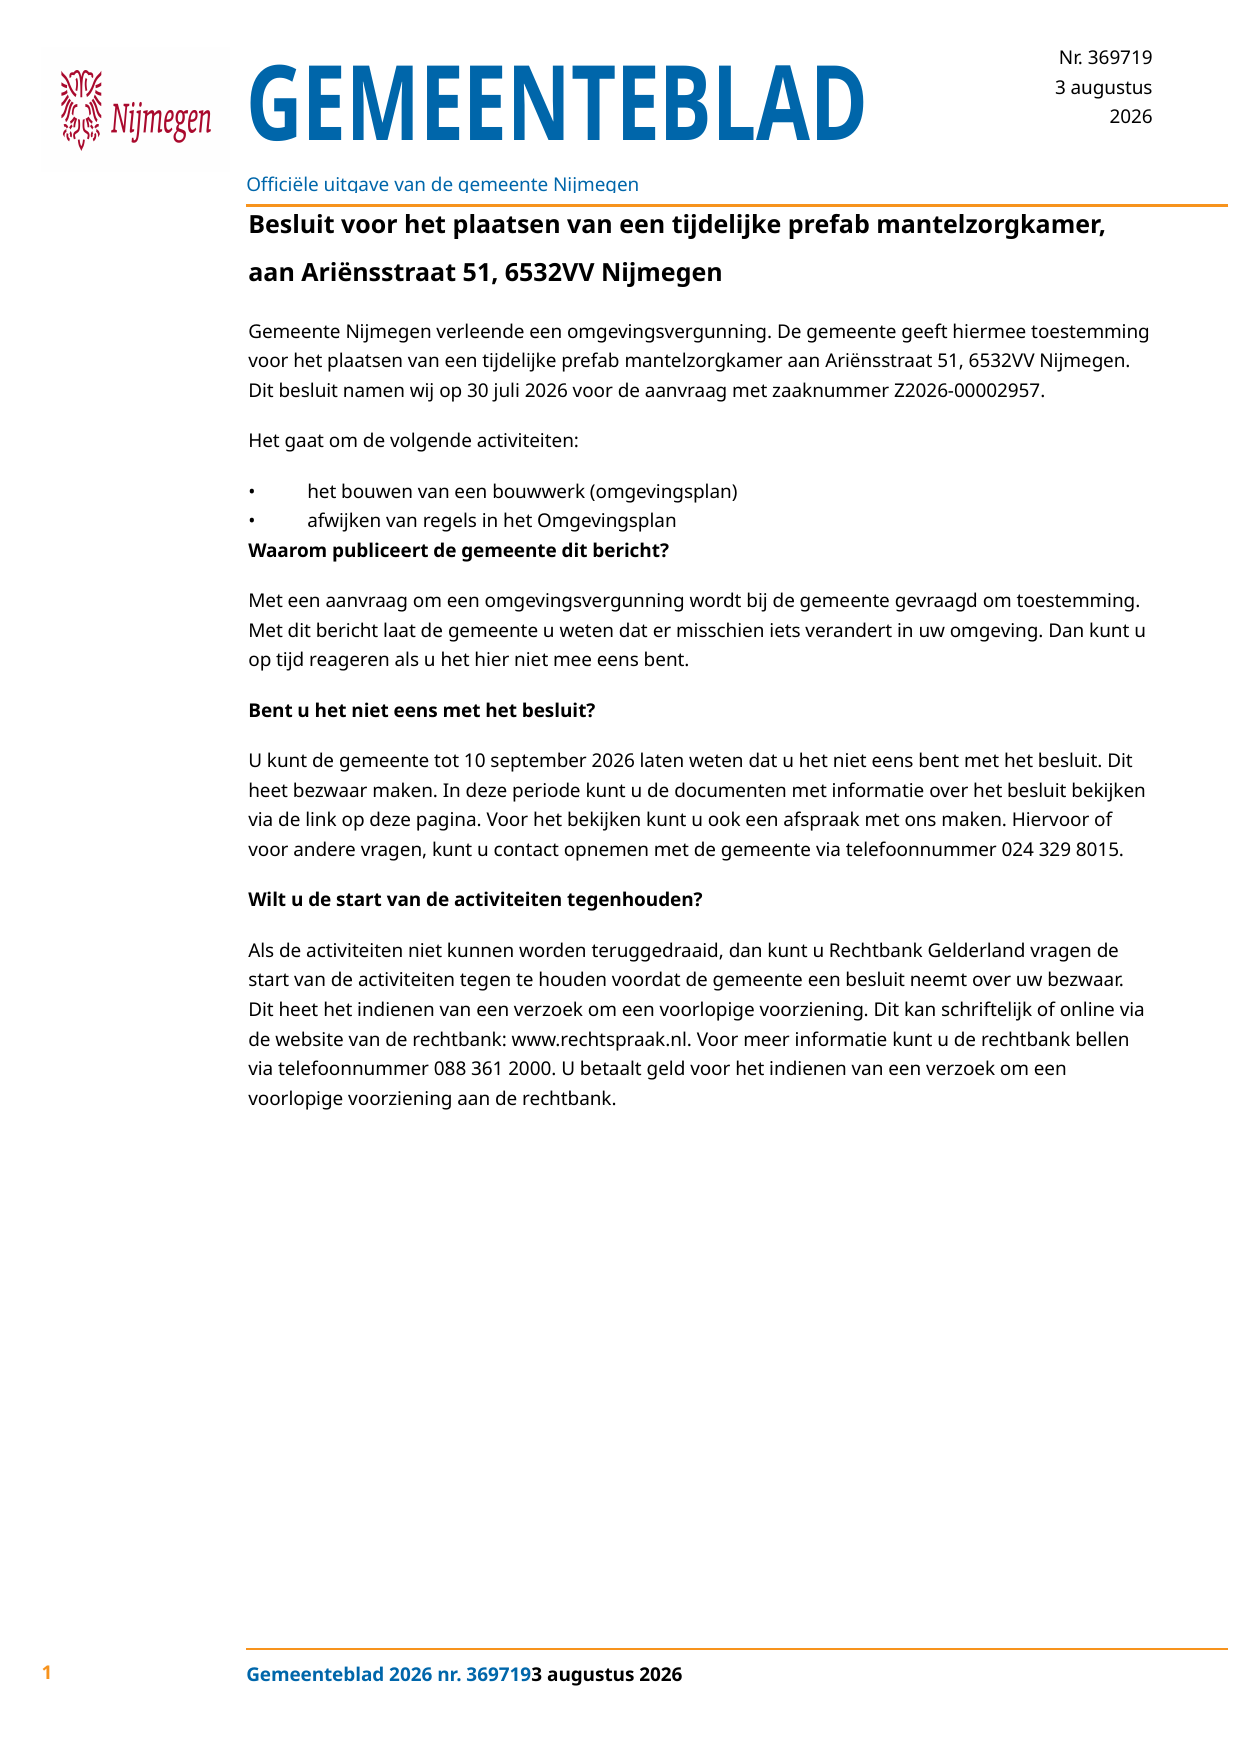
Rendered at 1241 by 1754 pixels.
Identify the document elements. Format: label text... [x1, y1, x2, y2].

text Als de activiteiten niet kunnen worden teruggedraaid, dan kunt u Rechtbank Gelderland vragen de start van de activiteiten tegen te houden voordat de gemeente een besluit neemt over uw bezwaar. Dit heet het indienen van een verzoek om een voorlopige voorziening. Dit kan schriftelijk of online via de website van de rechtbank: www.rechtspraak.nl. Voor meer informatie kunt u de rechtbank bellen via telefoonnummer 088 361 2000. U betaalt geld voor het indienen van een verzoek om een voorlopige voorziening aan de rechtbank. [248, 937, 1152, 1111]
text Besluit voor het plaatsen van een tijdelijke prefab mantelzorgkamer, aan Ariënsstraat 51, 6532VV Nijmegen [248, 207, 1152, 288]
text Met een aanvraag om een omgevingsvergunning wordt bij de gemeente gevraagd om toestemming. Met dit bericht laat de gemeente u weten dat er misschien iets verandert in uw omgeving. Dan kunt u op tijd reageren als u het hier niet mee eens bent. [248, 587, 1152, 672]
text U kunt de gemeente tot 10 september 2026 laten weten dat u het niet eens bent met het besluit. Dit heet bezwaar maken. In deze periode kunt u de documenten met informatie over het besluit bekijken via de link op deze pagina. Voor het bekijken kunt u ook een afspraak met ons maken. Hiervoor of voor andere vragen, kunt u contact opnemen met de gemeente via telefoonnummer 024 329 8015. [248, 747, 1152, 862]
list het bouwen van een bouwwerk (omgevingsplan) [248, 478, 1152, 504]
text Het gaat om de volgende activiteiten: [248, 427, 1152, 453]
text Wilt u de start van de activiteiten tegenhouden? [248, 887, 1152, 912]
list afwijken van regels in het Omgevingsplan [248, 507, 1152, 533]
text Waarom publiceert de gemeente dit bericht? [248, 537, 1152, 563]
text Gemeente Nijmegen verleende een omgevingsvergunning. De gemeente geeft hiermee toestemming voor het plaatsen van een tijdelijke prefab mantelzorgkamer aan Ariënsstraat 51, 6532VV Nijmegen. Dit besluit namen wij op 30 juli 2026 voor de aanvraag met zaaknummer Z2026-00002957. [248, 318, 1152, 403]
text Bent u het niet eens met het besluit? [248, 697, 1152, 723]
picture [41, 47, 231, 172]
